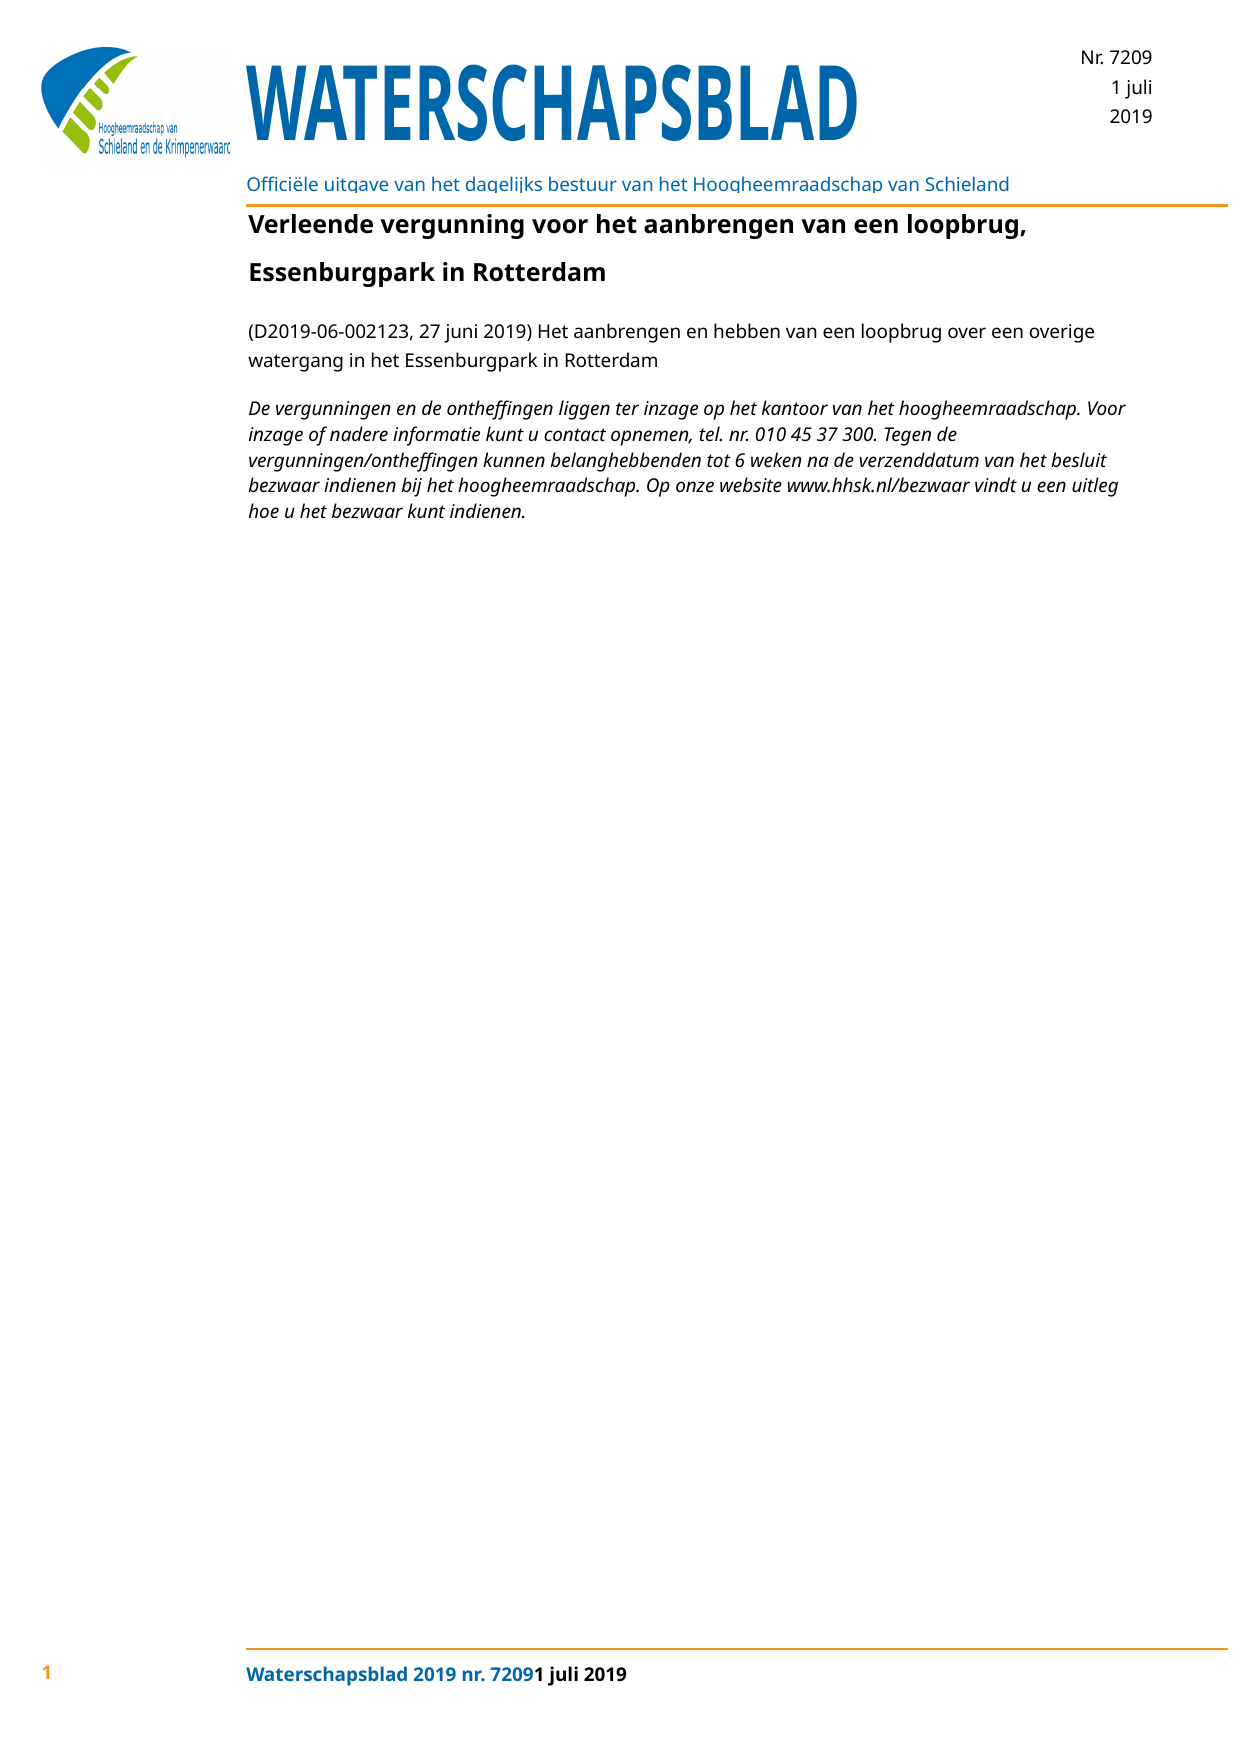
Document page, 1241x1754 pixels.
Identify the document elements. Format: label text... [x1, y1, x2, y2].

text Verleende vergunning voor het aanbrengen van een loopbrug, Essenburgpark in Rotterdam [248, 207, 1152, 288]
text De vergunningen en de ontheffingen liggen ter inzage op het kantoor van het hoogheemraadschap. Voor inzage of nadere informatie kunt u contact opnemen, tel. nr. 010 45 37 300. Tegen de vergunningen/ontheffingen kunnen belanghebbenden tot 6 weken na de verzenddatum van het besluit bezwaar indienen bij het hoogheemraadschap. Op onze website www.hhsk.nl/bezwaar vindt u een uitleg hoe u het bezwaar kunt indienen. [248, 395, 1152, 524]
text (D2019-06-002123, 27 juni 2019) Het aanbrengen en hebben van een loopbrug over een overige watergang in het Essenburgpark in Rotterdam [248, 318, 1152, 373]
picture [41, 47, 231, 172]
